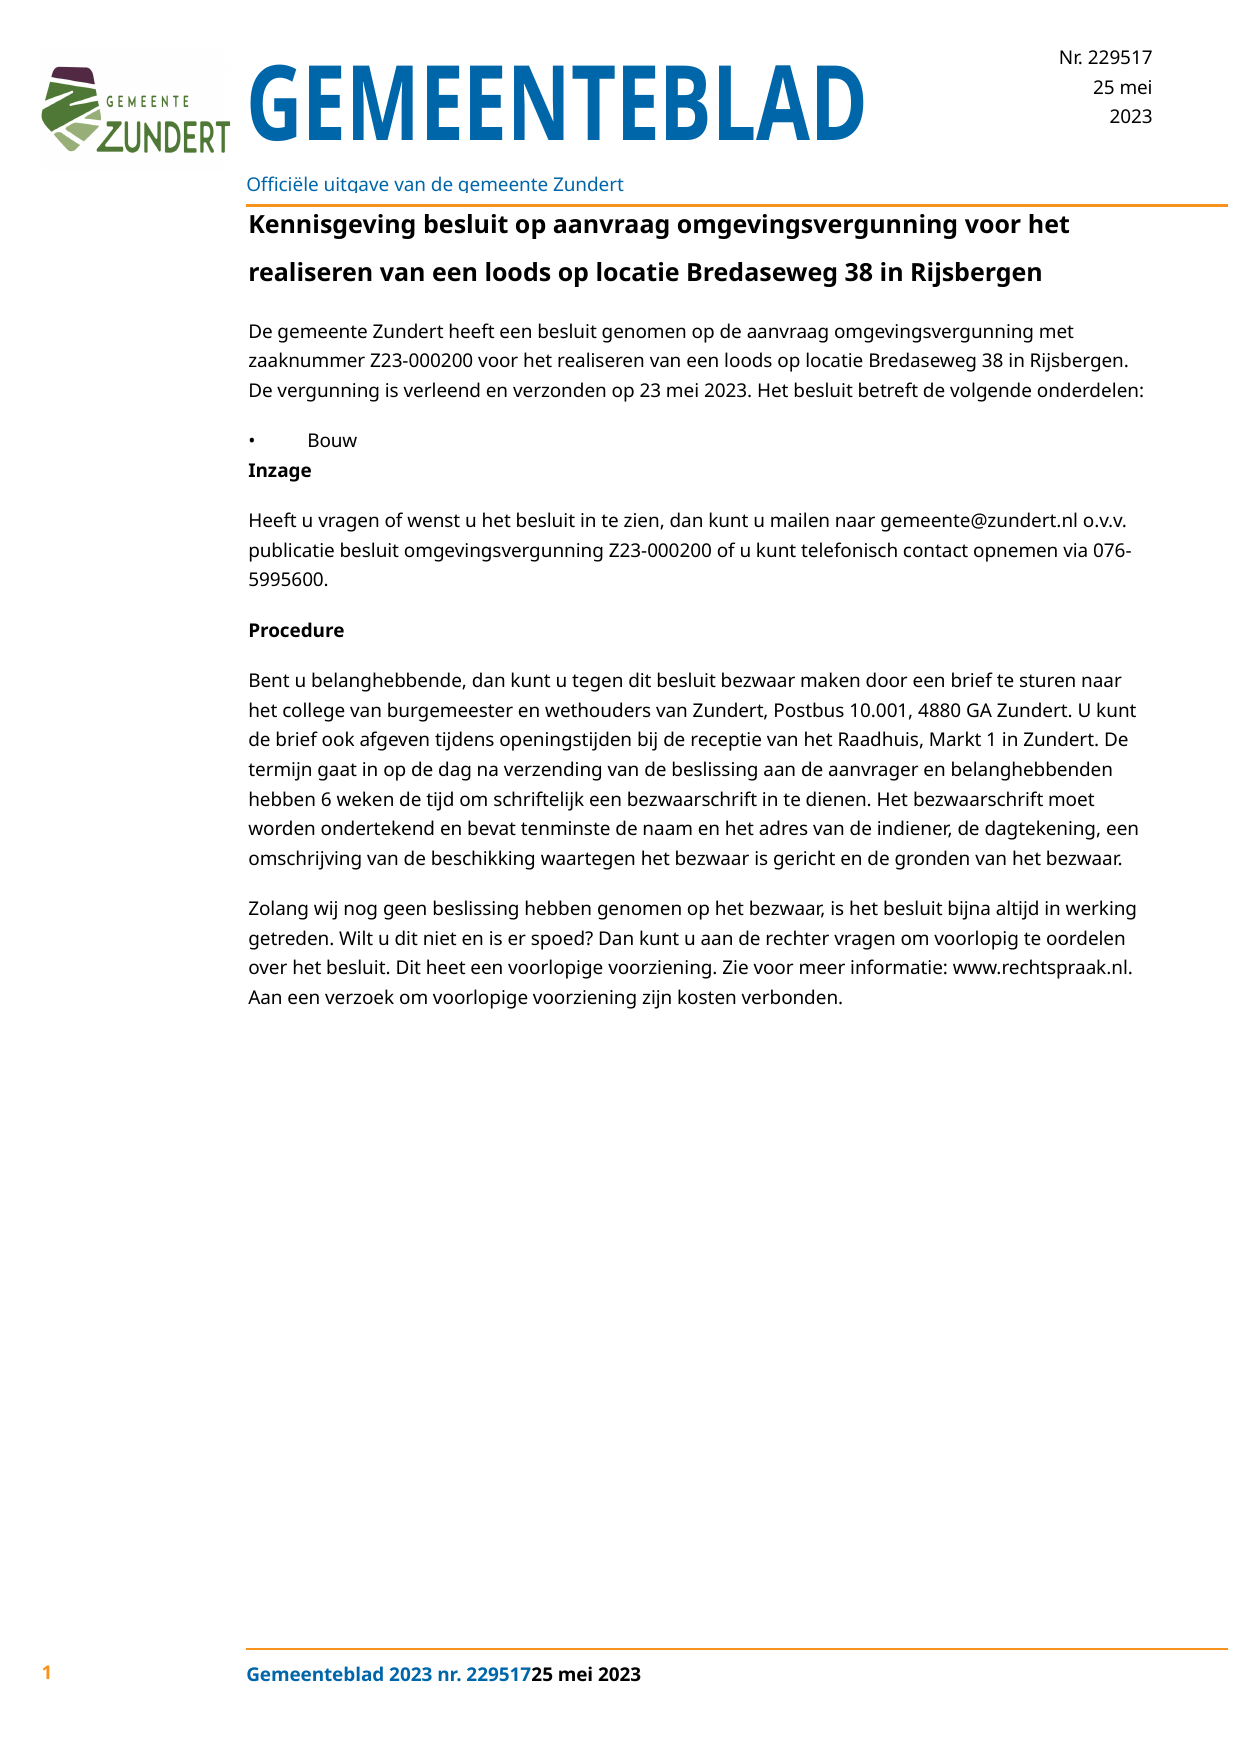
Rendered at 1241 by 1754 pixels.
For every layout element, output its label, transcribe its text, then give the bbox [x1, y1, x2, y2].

text Procedure [248, 617, 1152, 643]
list Bouw [248, 427, 1152, 453]
text Heeft u vragen of wenst u het besluit in te zien, dan kunt u mailen naar gemeente@zundert.nl o.v.v. publicatie besluit omgevingsvergunning Z23-000200 of u kunt telefonisch contact opnemen via 076-5995600. [248, 507, 1152, 592]
text Kennisgeving besluit op aanvraag omgevingsvergunning voor het realiseren van een loods op locatie Bredaseweg 38 in Rijsbergen [248, 207, 1152, 288]
text De gemeente Zundert heeft een besluit genomen op de aanvraag omgevingsvergunning met zaaknummer Z23-000200 voor het realiseren van een loods op locatie Bredaseweg 38 in Rijsbergen. De vergunning is verleend en verzonden op 23 mei 2023. Het besluit betreft de volgende onderdelen: [248, 318, 1152, 403]
picture [41, 47, 231, 172]
text Zolang wij nog geen beslissing hebben genomen op het bezwaar, is het besluit bijna altijd in werking getreden. Wilt u dit niet en is er spoed? Dan kunt u aan de rechter vragen om voorlopig te oordelen over het besluit. Dit heet een voorlopige voorziening. Zie voor meer informatie: www.rechtspraak.nl. Aan een verzoek om voorlopige voorziening zijn kosten verbonden. [248, 895, 1152, 1010]
text Inzage [248, 457, 1152, 483]
text Bent u belanghebbende, dan kunt u tegen dit besluit bezwaar maken door een brief te sturen naar het college van burgemeester en wethouders van Zundert, Postbus 10.001, 4880 GA Zundert. U kunt de brief ook afgeven tijdens openingstijden bij de receptie van het Raadhuis, Markt 1 in Zundert. De termijn gaat in op de dag na verzending van de beslissing aan de aanvrager en belanghebbenden hebben 6 weken de tijd om schriftelijk een bezwaarschrift in te dienen. Het bezwaarschrift moet worden ondertekend en bevat tenminste de naam en het adres van de indiener, de dagtekening, een omschrijving van de beschikking waartegen het bezwaar is gericht en de gronden van het bezwaar. [248, 667, 1152, 871]
